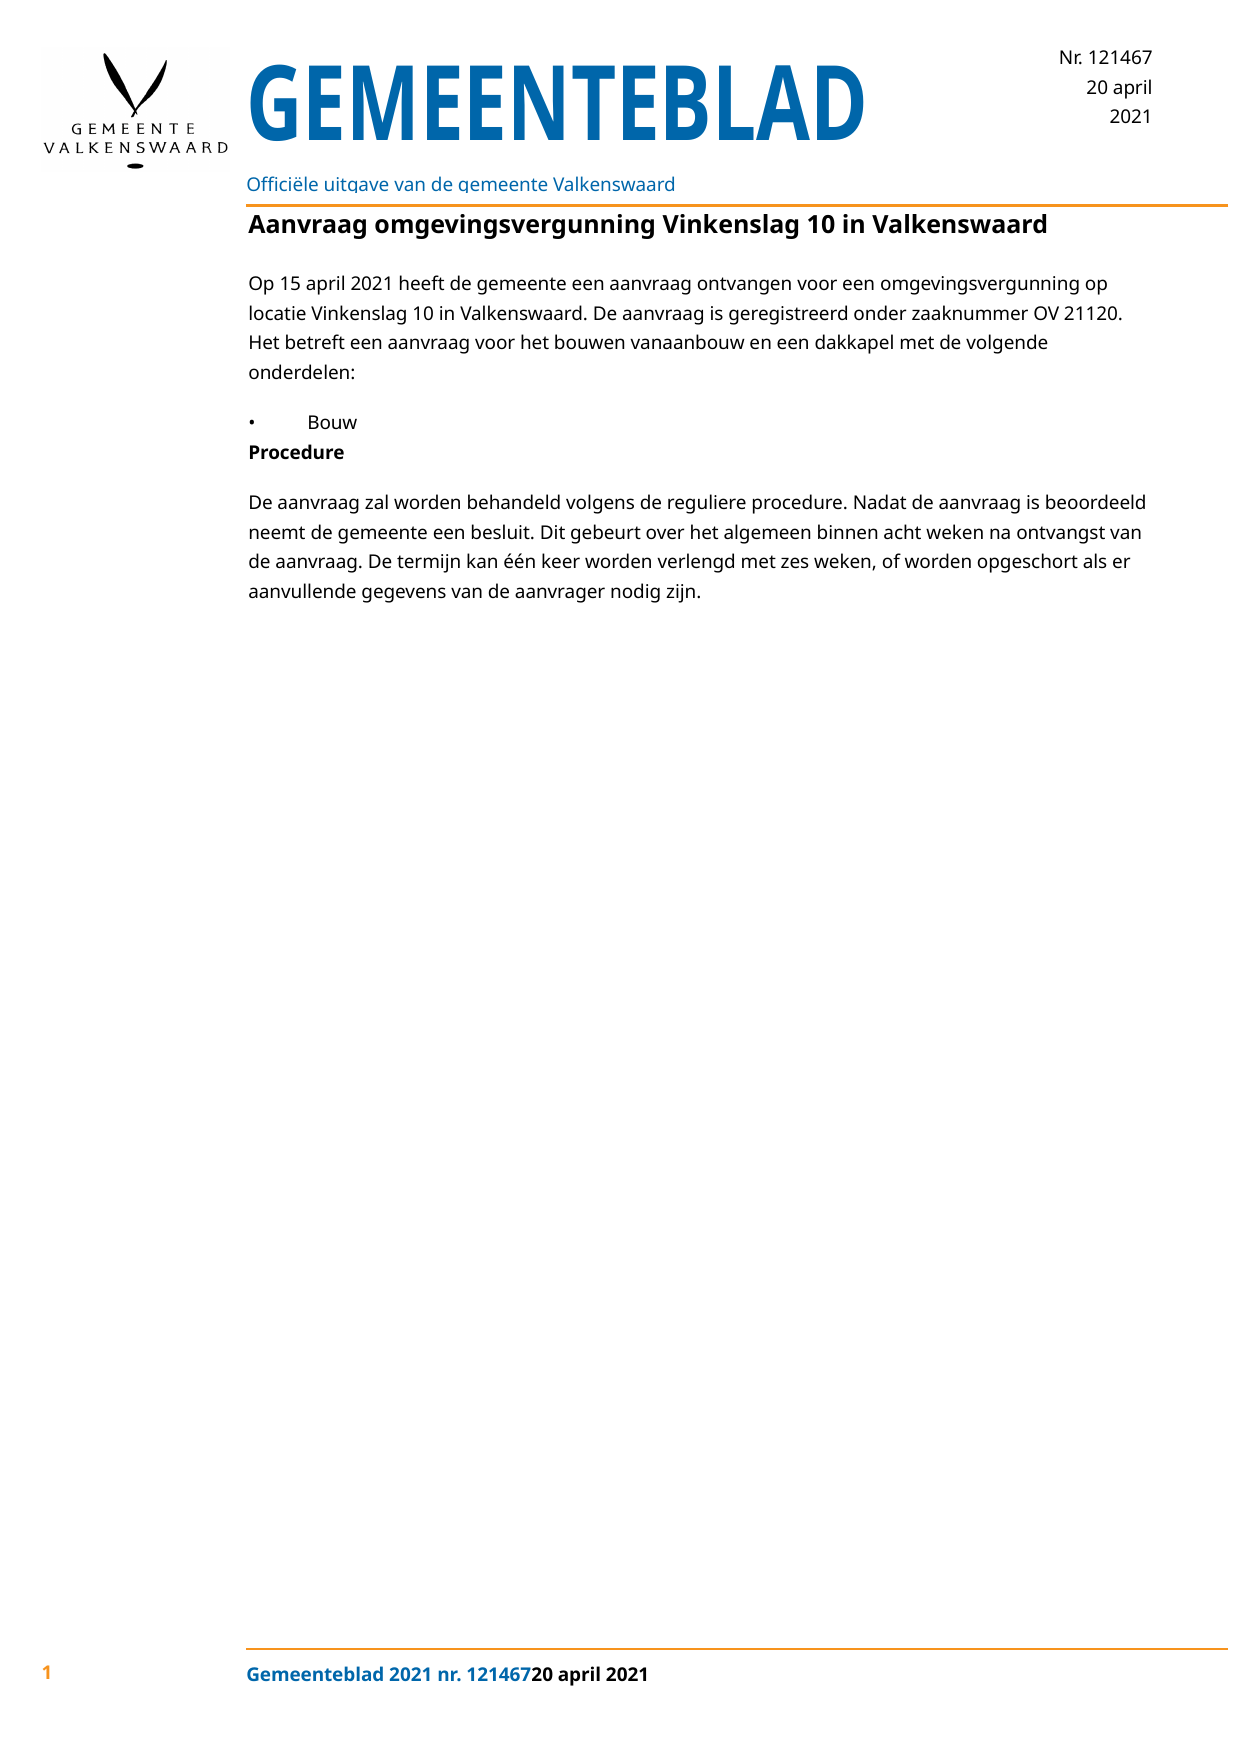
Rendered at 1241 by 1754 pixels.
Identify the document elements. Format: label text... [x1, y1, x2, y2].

text Aanvraag omgevingsvergunning Vinkenslag 10 in Valkenswaard [248, 207, 1152, 241]
text De aanvraag zal worden behandeld volgens de reguliere procedure. Nadat de aanvraag is beoordeeld neemt de gemeente een besluit. Dit gebeurt over het algemeen binnen acht weken na ontvangst van de aanvraag. De termijn kan één keer worden verlengd met zes weken, of worden opgeschort als er aanvullende gegevens van de aanvrager nodig zijn. [248, 489, 1152, 604]
list Bouw [248, 409, 1152, 435]
text Procedure [248, 439, 1152, 465]
text Op 15 april 2021 heeft de gemeente een aanvraag ontvangen voor een omgevingsvergunning op locatie Vinkenslag 10 in Valkenswaard. De aanvraag is geregistreerd onder zaaknummer OV 21120. Het betreft een aanvraag voor het bouwen vanaanbouw en een dakkapel met de volgende onderdelen: [248, 270, 1152, 385]
picture [41, 47, 231, 172]
